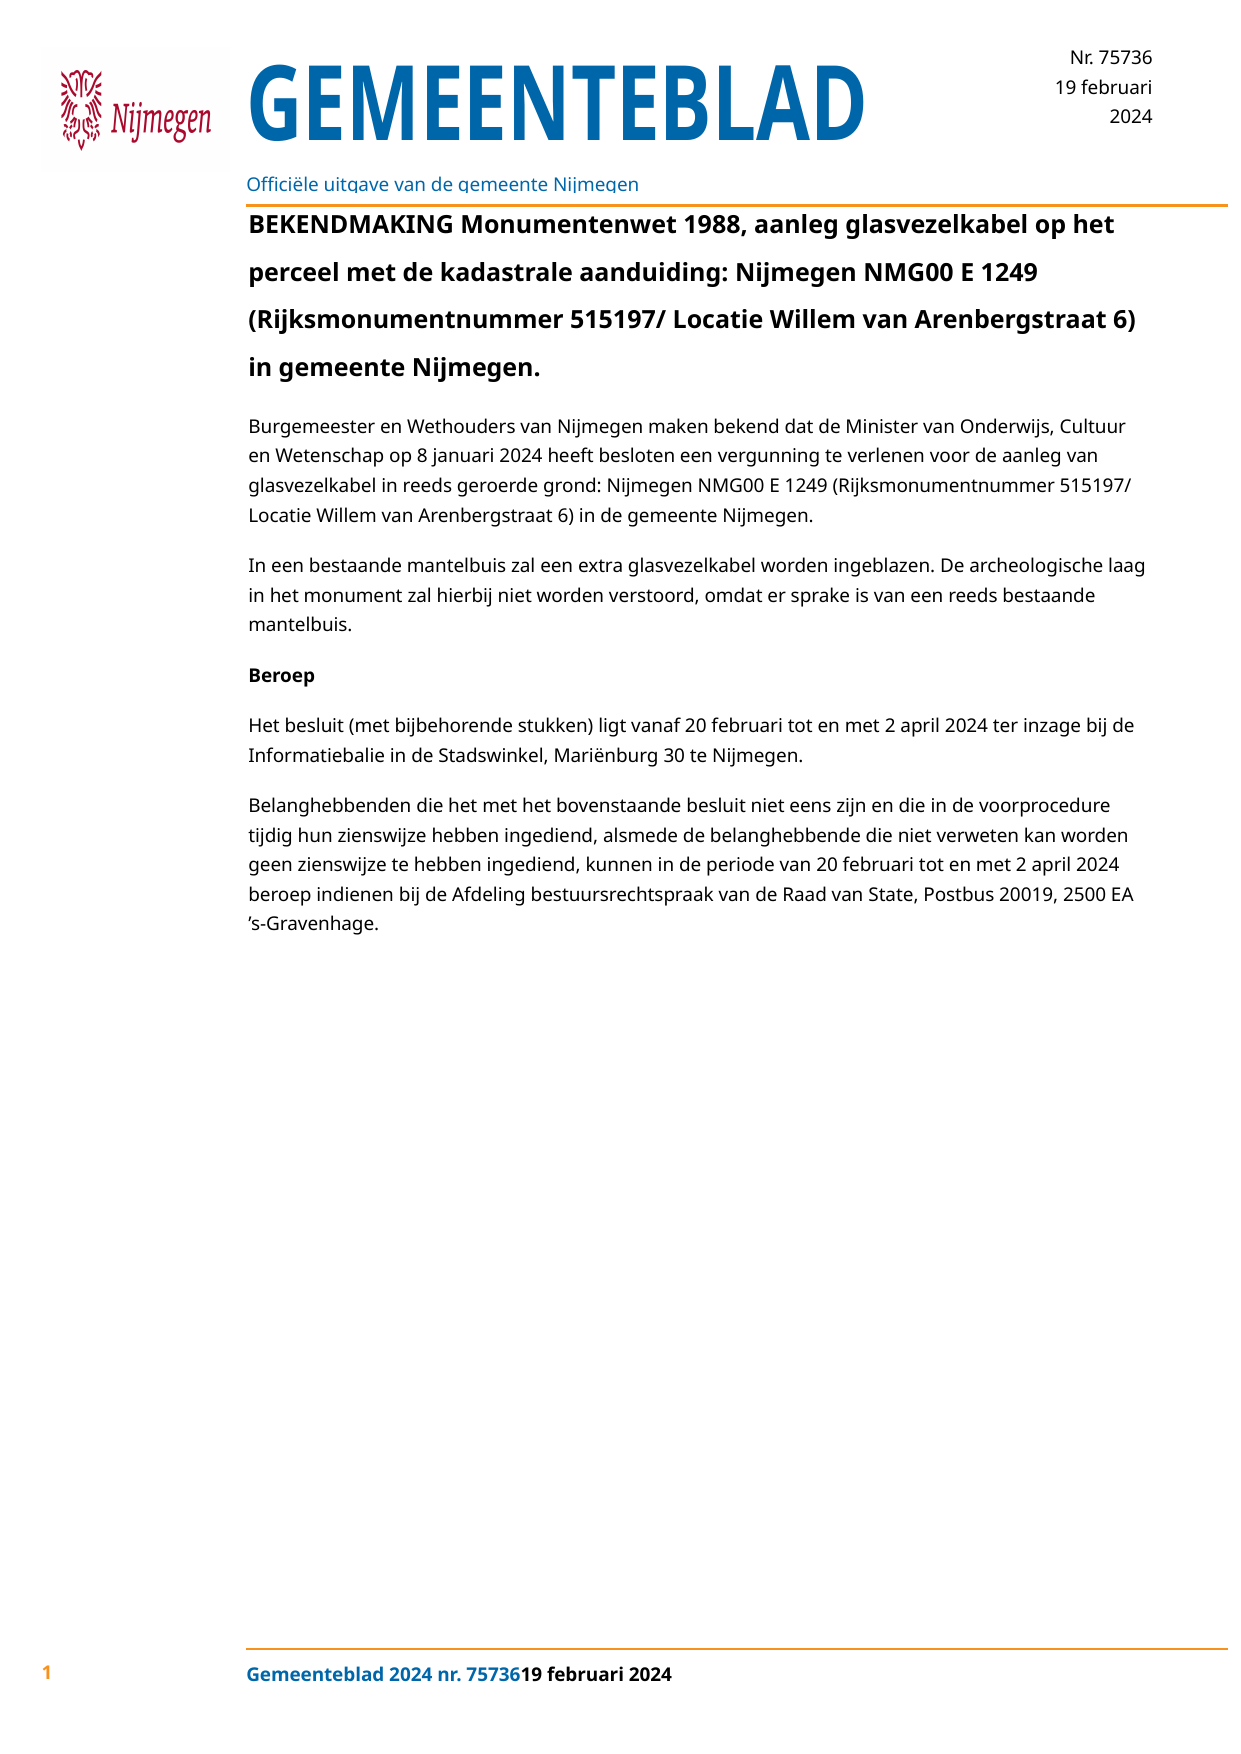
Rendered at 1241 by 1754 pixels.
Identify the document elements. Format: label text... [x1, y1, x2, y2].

text Het besluit (met bijbehorende stukken) ligt vanaf 20 februari tot en met 2 april 2024 ter inzage bij de Informatiebalie in de Stadswinkel, Mariënburg 30 te Nijmegen. [248, 712, 1152, 768]
text Burgemeester en Wethouders van Nijmegen maken bekend dat de Minister van Onderwijs, Cultuur en Wetenschap op 8 januari 2024 heeft besloten een vergunning te verlenen voor de aanleg van glasvezelkabel in reeds geroerde grond: Nijmegen NMG00 E 1249 (Rijksmonumentnummer 515197/ Locatie Willem van Arenbergstraat 6) in de gemeente Nijmegen. [248, 413, 1152, 528]
text BEKENDMAKING Monumentenwet 1988, aanleg glasvezelkabel op het perceel met de kadastrale aanduiding: Nijmegen NMG00 E 1249 (Rijksmonumentnummer 515197/ Locatie Willem van Arenbergstraat 6) in gemeente Nijmegen. [248, 207, 1152, 384]
text Belanghebbenden die het met het bovenstaande besluit niet eens zijn en die in de voorprocedure tijdig hun zienswijze hebben ingediend, alsmede de belanghebbende die niet verweten kan worden geen zienswijze te hebben ingediend, kunnen in de periode van 20 februari tot en met 2 april 2024 beroep indienen bij de Afdeling bestuursrechtspraak van de Raad van State, Postbus 20019, 2500 EA ’s-Gravenhage. [248, 792, 1152, 936]
text In een bestaande mantelbuis zal een extra glasvezelkabel worden ingeblazen. De archeologische laag in het monument zal hierbij niet worden verstoord, omdat er sprake is van een reeds bestaande mantelbuis. [248, 552, 1152, 637]
picture [41, 47, 231, 172]
text Beroep [248, 662, 1152, 688]
